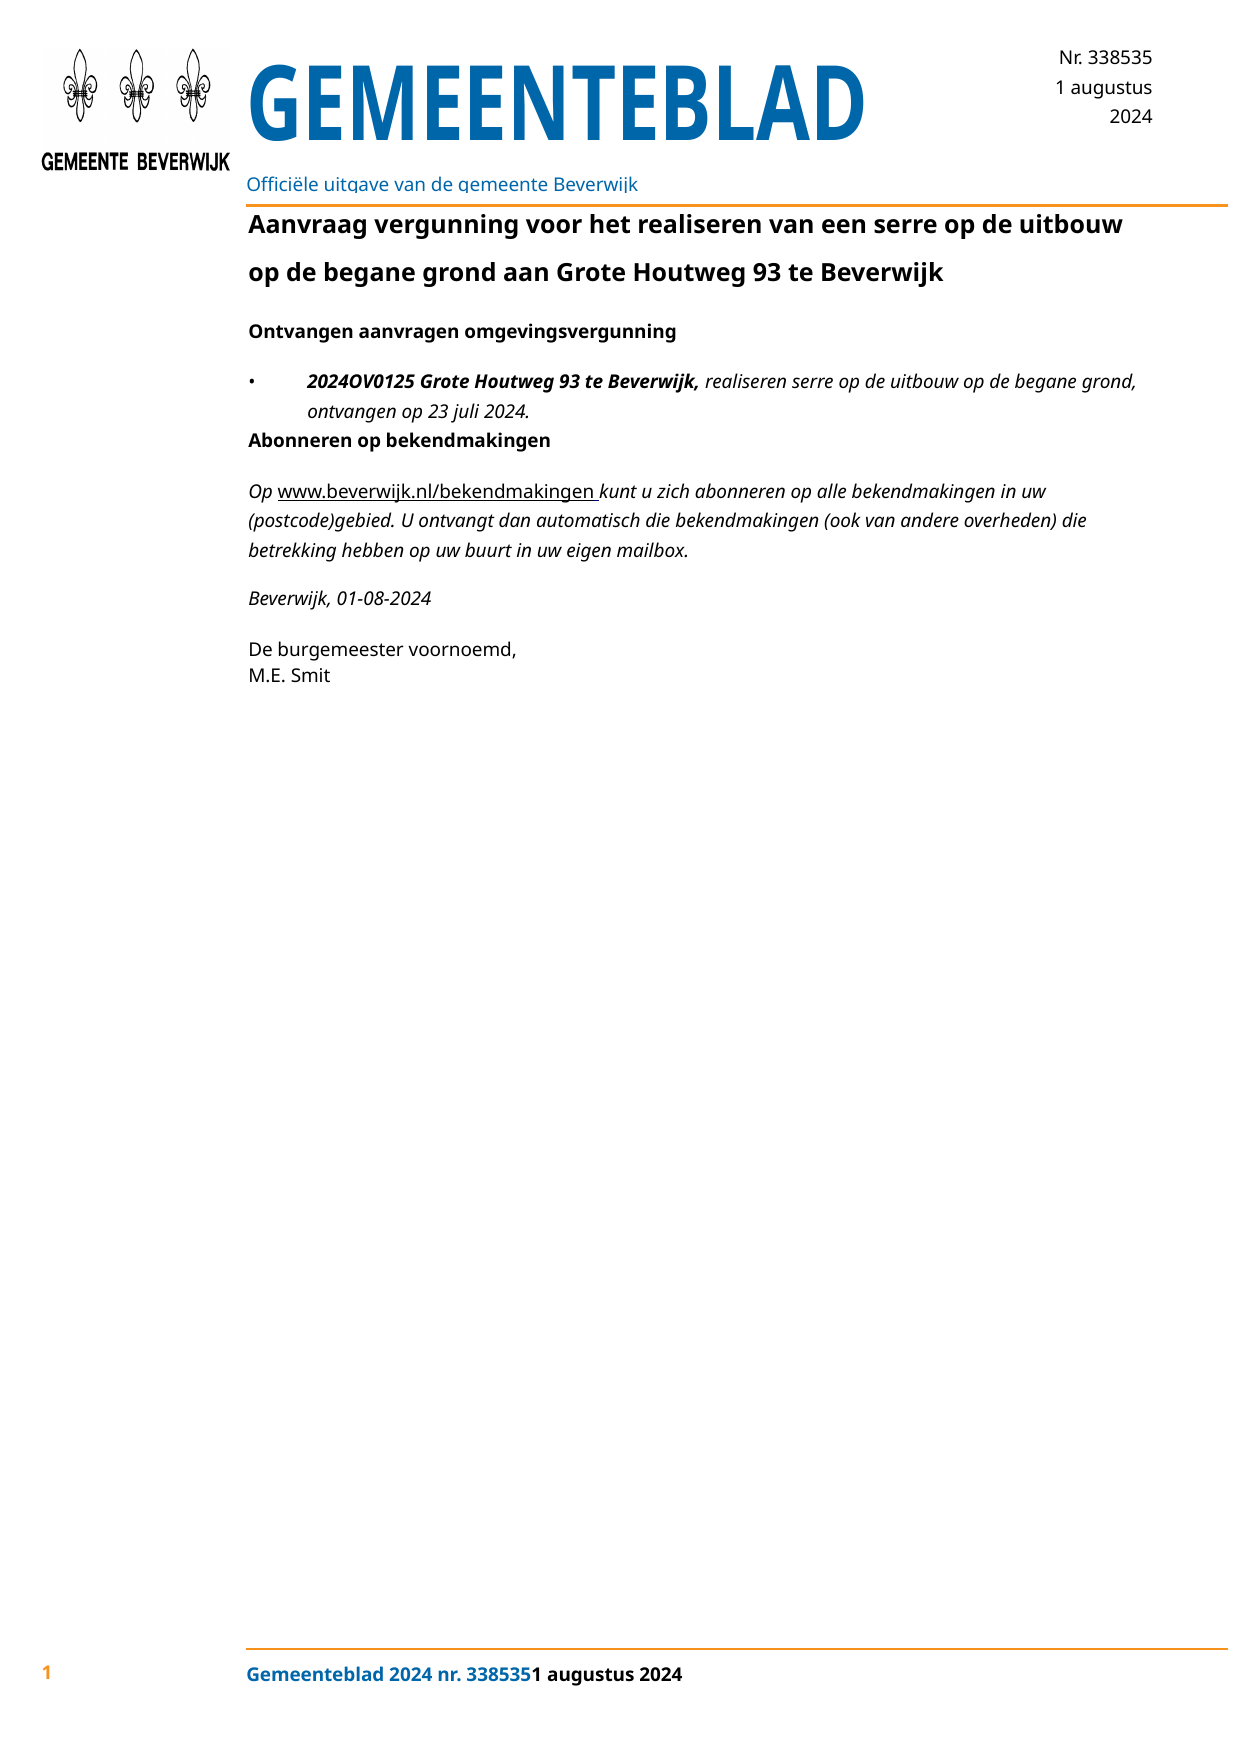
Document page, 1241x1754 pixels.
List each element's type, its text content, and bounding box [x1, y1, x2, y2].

text M.E. Smit [248, 662, 1152, 688]
text Ontvangen aanvragen omgevingsvergunning [248, 318, 1152, 344]
text Op www.beverwijk.nl/bekendmakingen kunt u zich abonneren op alle bekendmakingen in uw (postcode)gebied. U ontvangt dan automatisch die bekendmakingen (ook van andere overheden) die betrekking hebben op uw buurt in uw eigen mailbox. [248, 478, 1152, 563]
text De burgemeester voornoemd, [248, 636, 1152, 662]
text Aanvraag vergunning voor het realiseren van een serre op de uitbouw op de begane grond aan Grote Houtweg 93 te Beverwijk [248, 207, 1152, 288]
list 2024OV0125 Grote Houtweg 93 te Beverwijk, realiseren serre op de uitbouw op de begane grond, ontvangen op 23 juli 2024. [248, 368, 1152, 424]
picture [41, 47, 231, 172]
text Abonneren op bekendmakingen [248, 427, 1152, 453]
text Beverwijk, 01-08-2024 [248, 585, 1152, 611]
